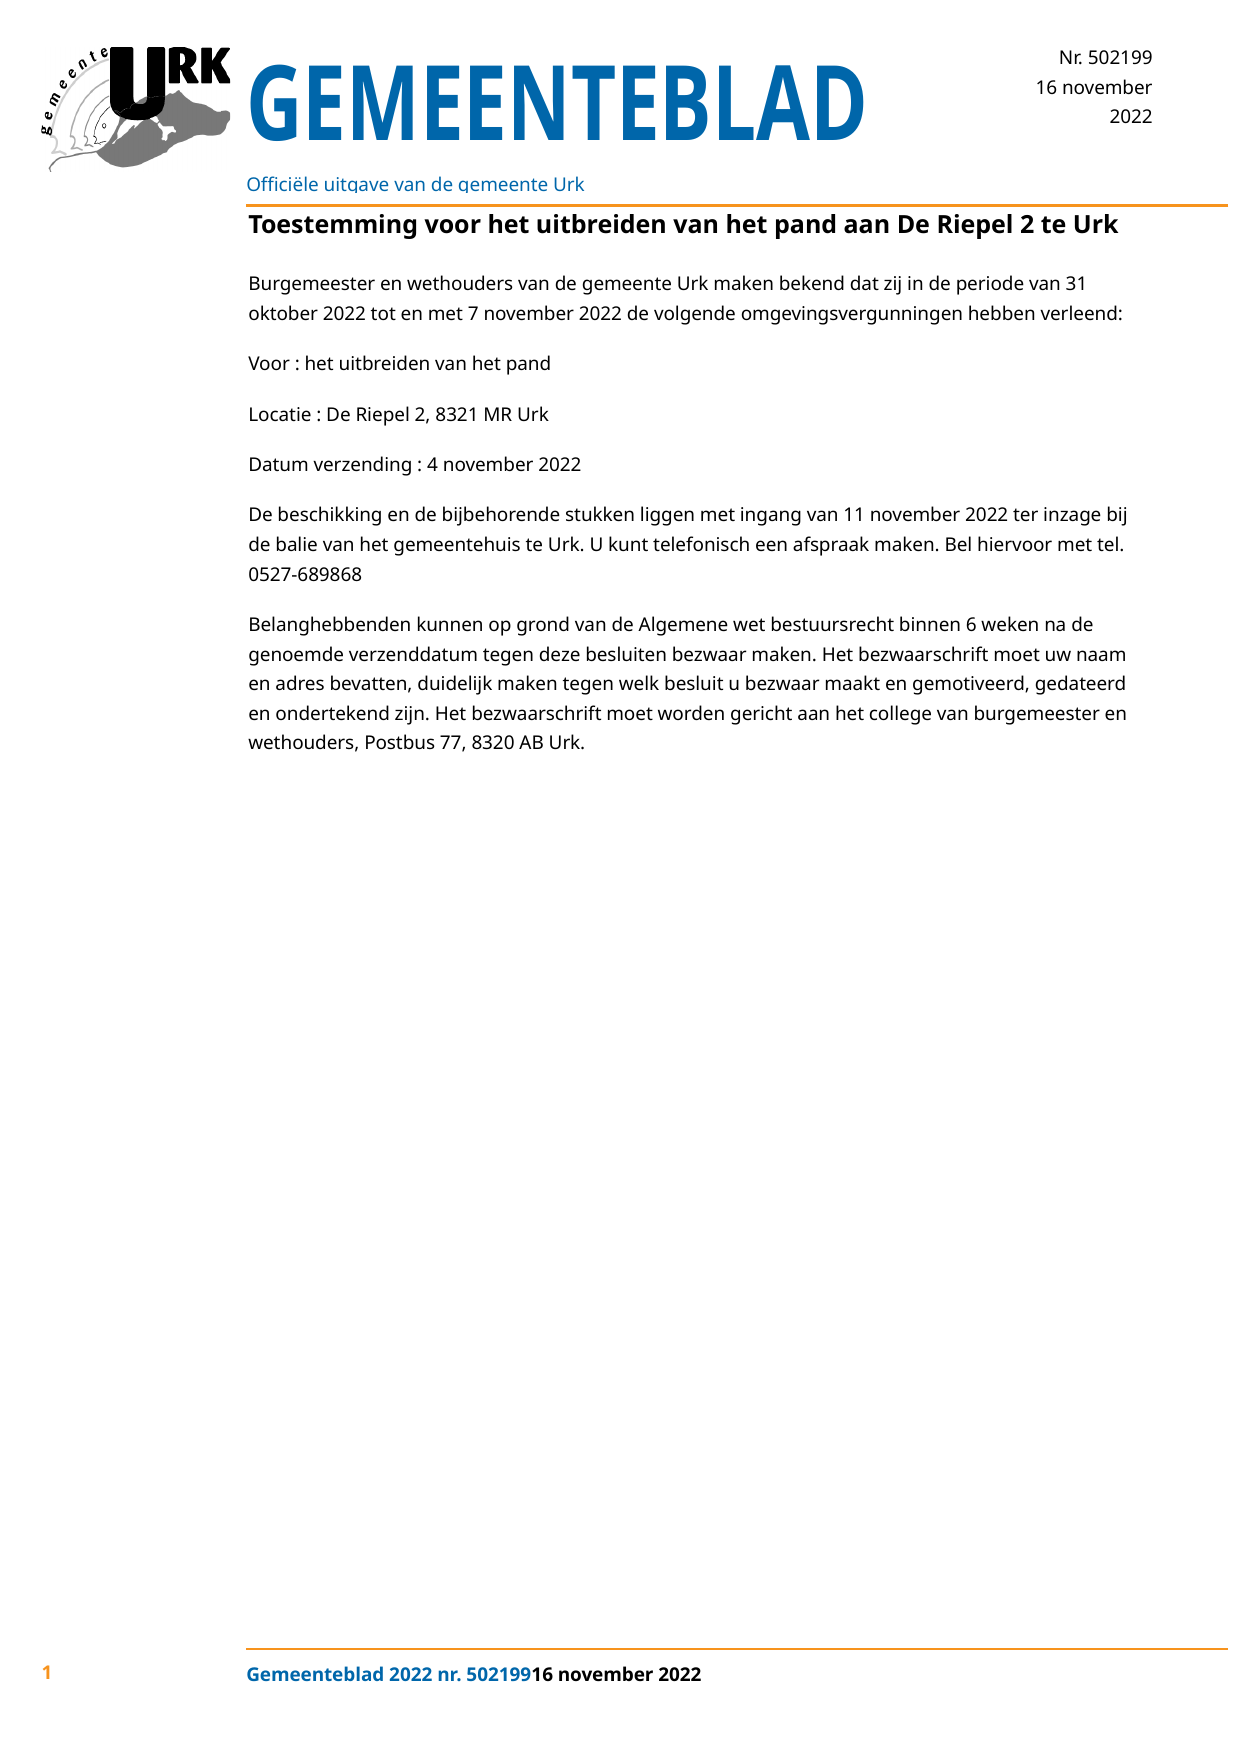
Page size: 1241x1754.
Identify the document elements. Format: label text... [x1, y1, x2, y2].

text Datum verzending : 4 november 2022 [248, 451, 1152, 477]
text De beschikking en de bijbehorende stukken liggen met ingang van 11 november 2022 ter inzage bij de balie van het gemeentehuis te Urk. U kunt telefonisch een afspraak maken. Bel hiervoor met tel. 0527-689868 [248, 502, 1152, 586]
picture [41, 47, 231, 172]
text Belanghebbenden kunnen op grond van de Algemene wet bestuursrecht binnen 6 weken na de genoemde verzenddatum tegen deze besluiten bezwaar maken. Het bezwaarschrift moet uw naam en adres bevatten, duidelijk maken tegen welk besluit u bezwaar maakt en gemotiveerd, gedateerd en ondertekend zijn. Het bezwaarschrift moet worden gericht aan het college van burgemeester en wethouders, Postbus 77, 8320 AB Urk. [248, 611, 1152, 755]
text Toestemming voor het uitbreiden van het pand aan De Riepel 2 te Urk [248, 207, 1152, 241]
text Burgemeester en wethouders van de gemeente Urk maken bekend dat zij in de periode van 31 oktober 2022 tot en met 7 november 2022 de volgende omgevingsvergunningen hebben verleend: [248, 270, 1152, 326]
text Locatie : De Riepel 2, 8321 MR Urk [248, 401, 1152, 426]
text Voor : het uitbreiden van het pand [248, 350, 1152, 376]
